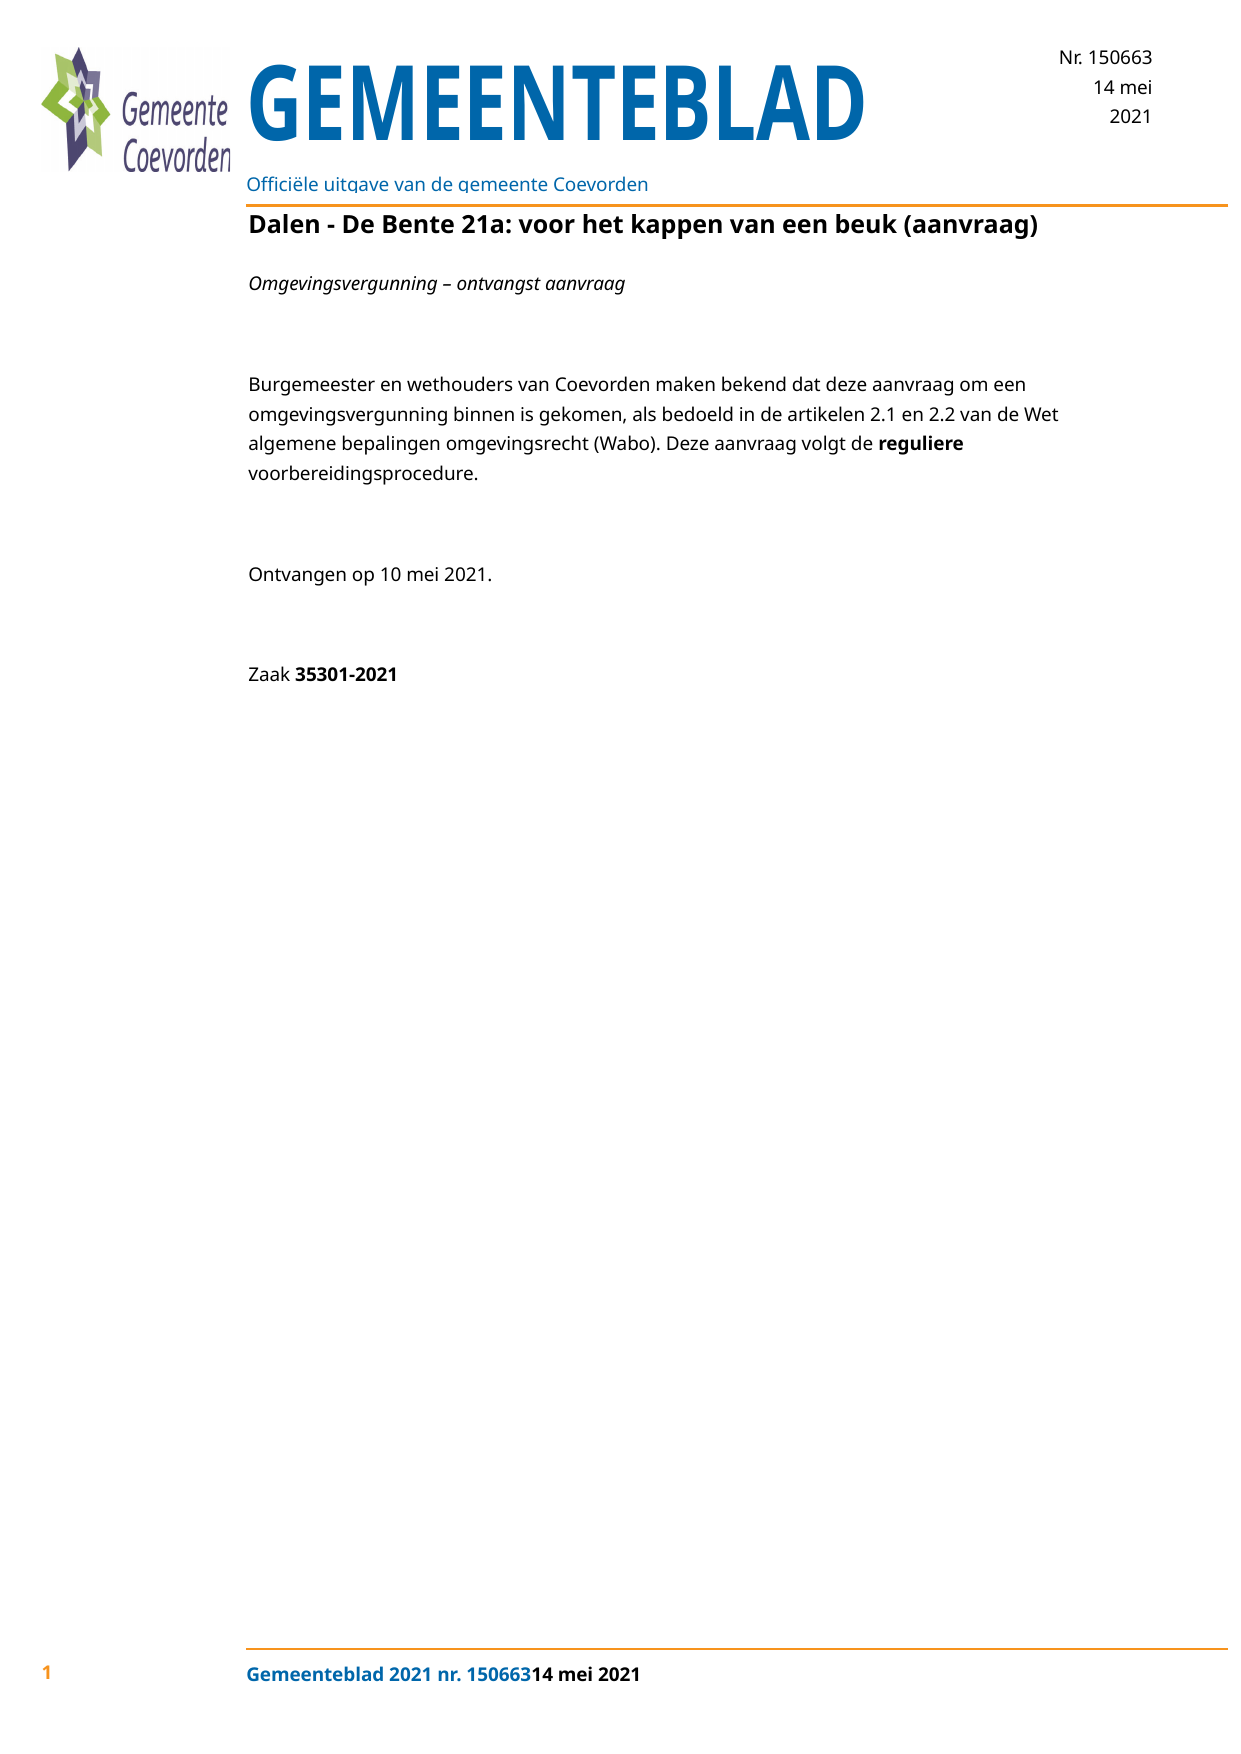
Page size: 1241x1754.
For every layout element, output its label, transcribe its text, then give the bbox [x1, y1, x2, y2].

text Dalen - De Bente 21a: voor het kappen van een beuk (aanvraag) [248, 207, 1152, 241]
text Ontvangen op 10 mei 2021. [248, 561, 1152, 586]
text Omgevingsvergunning – ontvangst aanvraag [248, 270, 1152, 296]
picture [41, 47, 231, 172]
text Burgemeester en wethouders van Coevorden maken bekend dat deze aanvraag om een omgevingsvergunning binnen is gekomen, als bedoeld in de artikelen 2.1 en 2.2 van de Wet algemene bepalingen omgevingsrecht (Wabo). Deze aanvraag volgt de reguliere voorbereidingsprocedure. [248, 371, 1152, 486]
text Zaak 35301-2021 [248, 662, 1152, 687]
